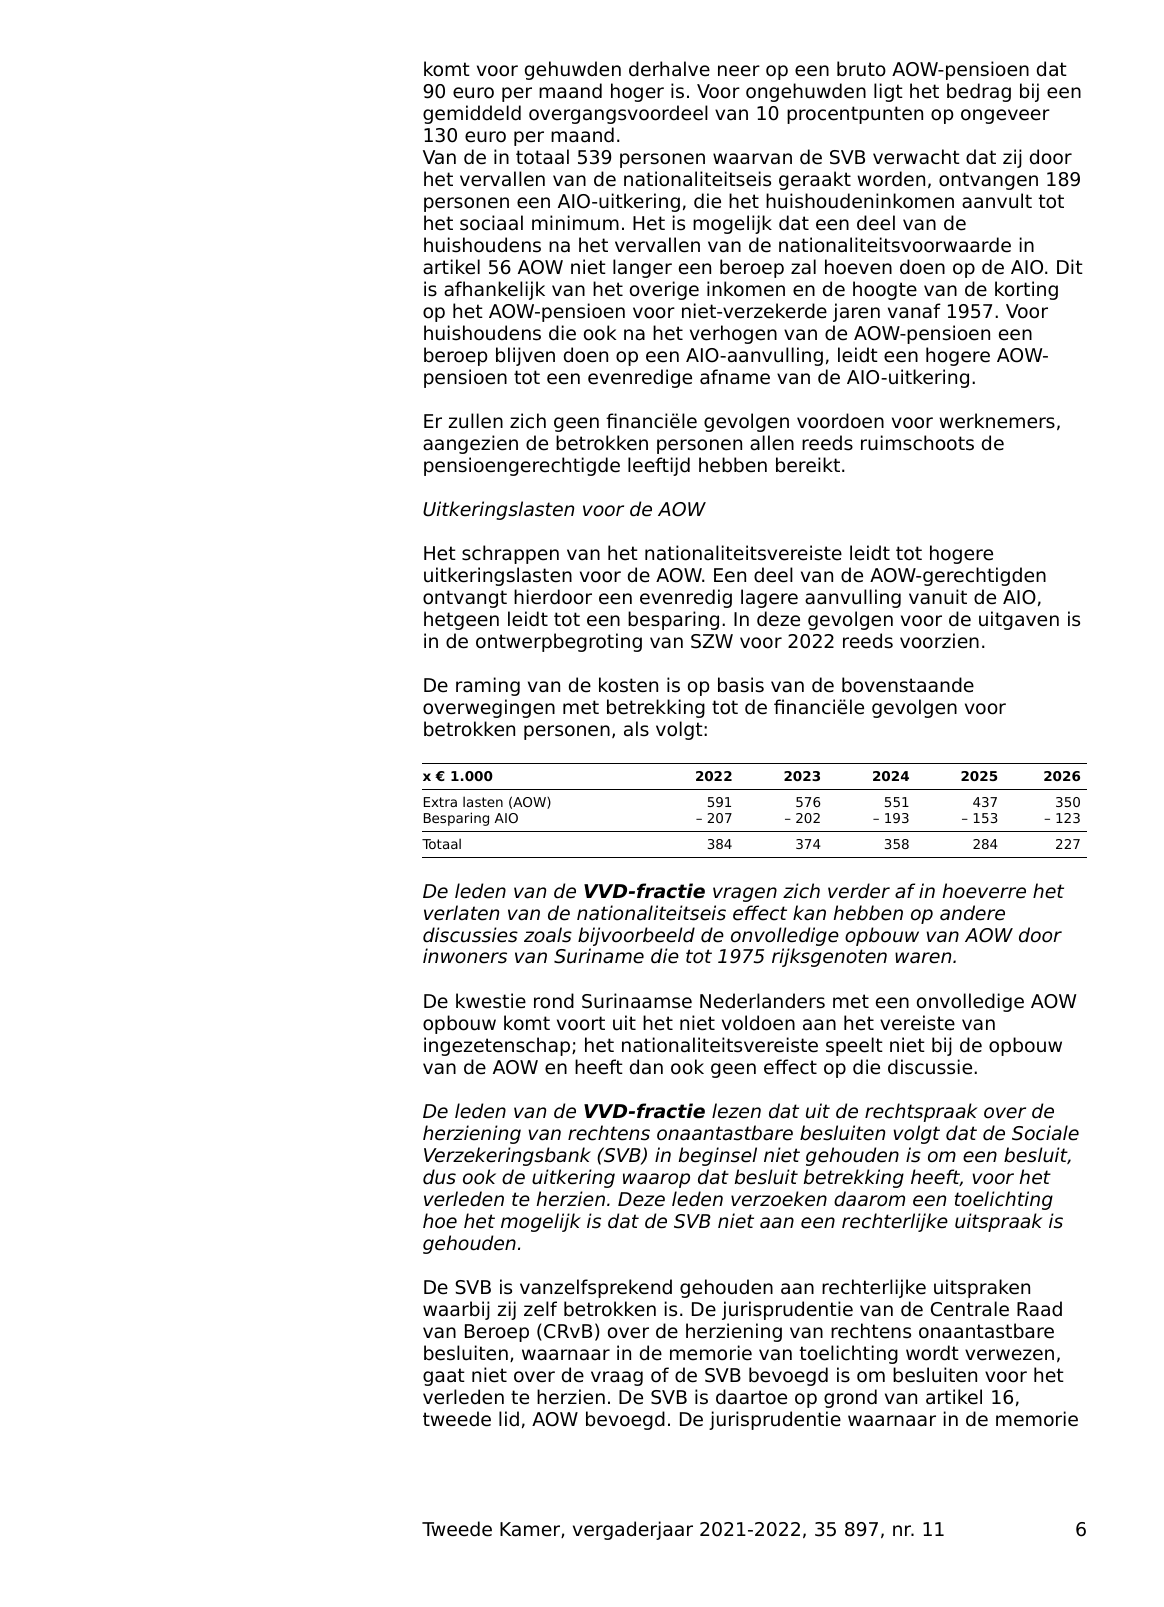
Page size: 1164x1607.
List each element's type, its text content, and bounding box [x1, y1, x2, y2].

table_header 2026 [1004, 764, 1087, 789]
table_cell 384 [650, 832, 738, 857]
table_cell – 207 [650, 811, 738, 831]
text Van de in totaal 539 personen waarvan de SVB verwacht dat zij door het vervallen van de nationaliteitseis geraakt worden, ontvangen 189 personen een AIO-uitkering, die het huishoudeninkomen aanvult tot het sociaal minimum. Het is mogelijk dat een deel van de huishoudens na het vervallen van de nationaliteitsvoorwaarde in artikel 56 AOW niet langer een beroep zal hoeven doen op de AIO. Dit is afhankelijk van het overige inkomen en de hoogte van de korting op het AOW-pensioen voor niet-verzekerde jaren vanaf 1957. Voor huishoudens die ook na het verhogen van de AOW-pensioen een beroep blijven doen op een AIO-aanvulling, leidt een hogere AOW-pensioen tot een evenredige afname van de AIO-uitkering. [422, 147, 1087, 389]
table_header 2024 [827, 764, 915, 789]
table_header 2025 [915, 764, 1004, 789]
text Er zullen zich geen financiële gevolgen voordoen voor werknemers, aangezien de betrokken personen allen reeds ruimschoots de pensioengerechtigde leeftijd hebben bereikt. [422, 411, 1087, 477]
table_cell 374 [738, 832, 827, 857]
text komt voor gehuwden derhalve neer op een bruto AOW-pensioen dat 90 euro per maand hoger is. Voor ongehuwden ligt het bedrag bij een gemiddeld overgangsvoordeel van 10 procentpunten op ongeveer 130 euro per maand. [422, 59, 1087, 147]
text De leden van de VVD-fractie vragen zich verder af in hoeverre het verlaten van de nationaliteitseis effect kan hebben op andere discussies zoals bijvoorbeeld de onvolledige opbouw van AOW door inwoners van Suriname die tot 1975 rijksgenoten waren. [422, 881, 1087, 968]
table_cell 591 [650, 790, 738, 811]
table_header 2022 [650, 764, 738, 789]
table_cell 576 [738, 790, 827, 811]
table_header x € 1.000 [422, 764, 649, 789]
table_cell 284 [915, 832, 1004, 857]
table_header 2023 [738, 764, 827, 789]
table_cell 551 [827, 790, 915, 811]
text Het schrappen van het nationaliteitsvereiste leidt tot hogere uitkeringslasten voor de AOW. Een deel van de AOW-gerechtigden ontvangt hierdoor een evenredig lagere aanvulling vanuit de AIO, hetgeen leidt tot een besparing. In deze gevolgen voor de uitgaven is in de ontwerpbegroting van SZW voor 2022 reeds voorzien. [422, 543, 1087, 653]
table_cell Totaal [422, 832, 649, 857]
table_cell 350 [1004, 790, 1087, 811]
table_cell – 193 [827, 811, 915, 831]
text De SVB is vanzelfsprekend gehouden aan rechterlijke uitspraken waarbij zij zelf betrokken is. De jurisprudentie van de Centrale Raad van Beroep (CRvB) over de herziening van rechtens onaantastbare besluiten, waarnaar in de memorie van toelichting wordt verwezen, gaat niet over de vraag of de SVB bevoegd is om besluiten voor het verleden te herzien. De SVB is daartoe op grond van artikel 16, tweede lid, AOW bevoegd. De jurisprudentie waarnaar in de memorie [422, 1277, 1087, 1431]
table_cell 227 [1004, 832, 1087, 857]
table_cell 358 [827, 832, 915, 857]
text De leden van de VVD-fractie lezen dat uit de rechtspraak over de herziening van rechtens onaantastbare besluiten volgt dat de Sociale Verzekeringsbank (SVB) in beginsel niet gehouden is om een besluit, dus ook de uitkering waarop dat besluit betrekking heeft, voor het verleden te herzien. Deze leden verzoeken daarom een toelichting hoe het mogelijk is dat de SVB niet aan een rechterlijke uitspraak is gehouden. [422, 1101, 1087, 1254]
text De kwestie rond Surinaamse Nederlanders met een onvolledige AOW opbouw komt voort uit het niet voldoen aan het vereiste van ingezetenschap; het nationaliteitsvereiste speelt niet bij de opbouw van de AOW en heeft dan ook geen effect op die discussie. [422, 991, 1087, 1078]
table_cell Extra lasten (AOW) [422, 790, 649, 811]
table_cell – 123 [1004, 811, 1087, 831]
table_cell Besparing AIO [422, 811, 649, 831]
subtitle Uitkeringslasten voor de AOW [422, 499, 1087, 521]
table_cell 437 [915, 790, 1004, 811]
table_cell – 153 [915, 811, 1004, 831]
table_cell – 202 [738, 811, 827, 831]
text De raming van de kosten is op basis van de bovenstaande overwegingen met betrekking tot de financiële gevolgen voor betrokken personen, als volgt: [422, 675, 1087, 741]
